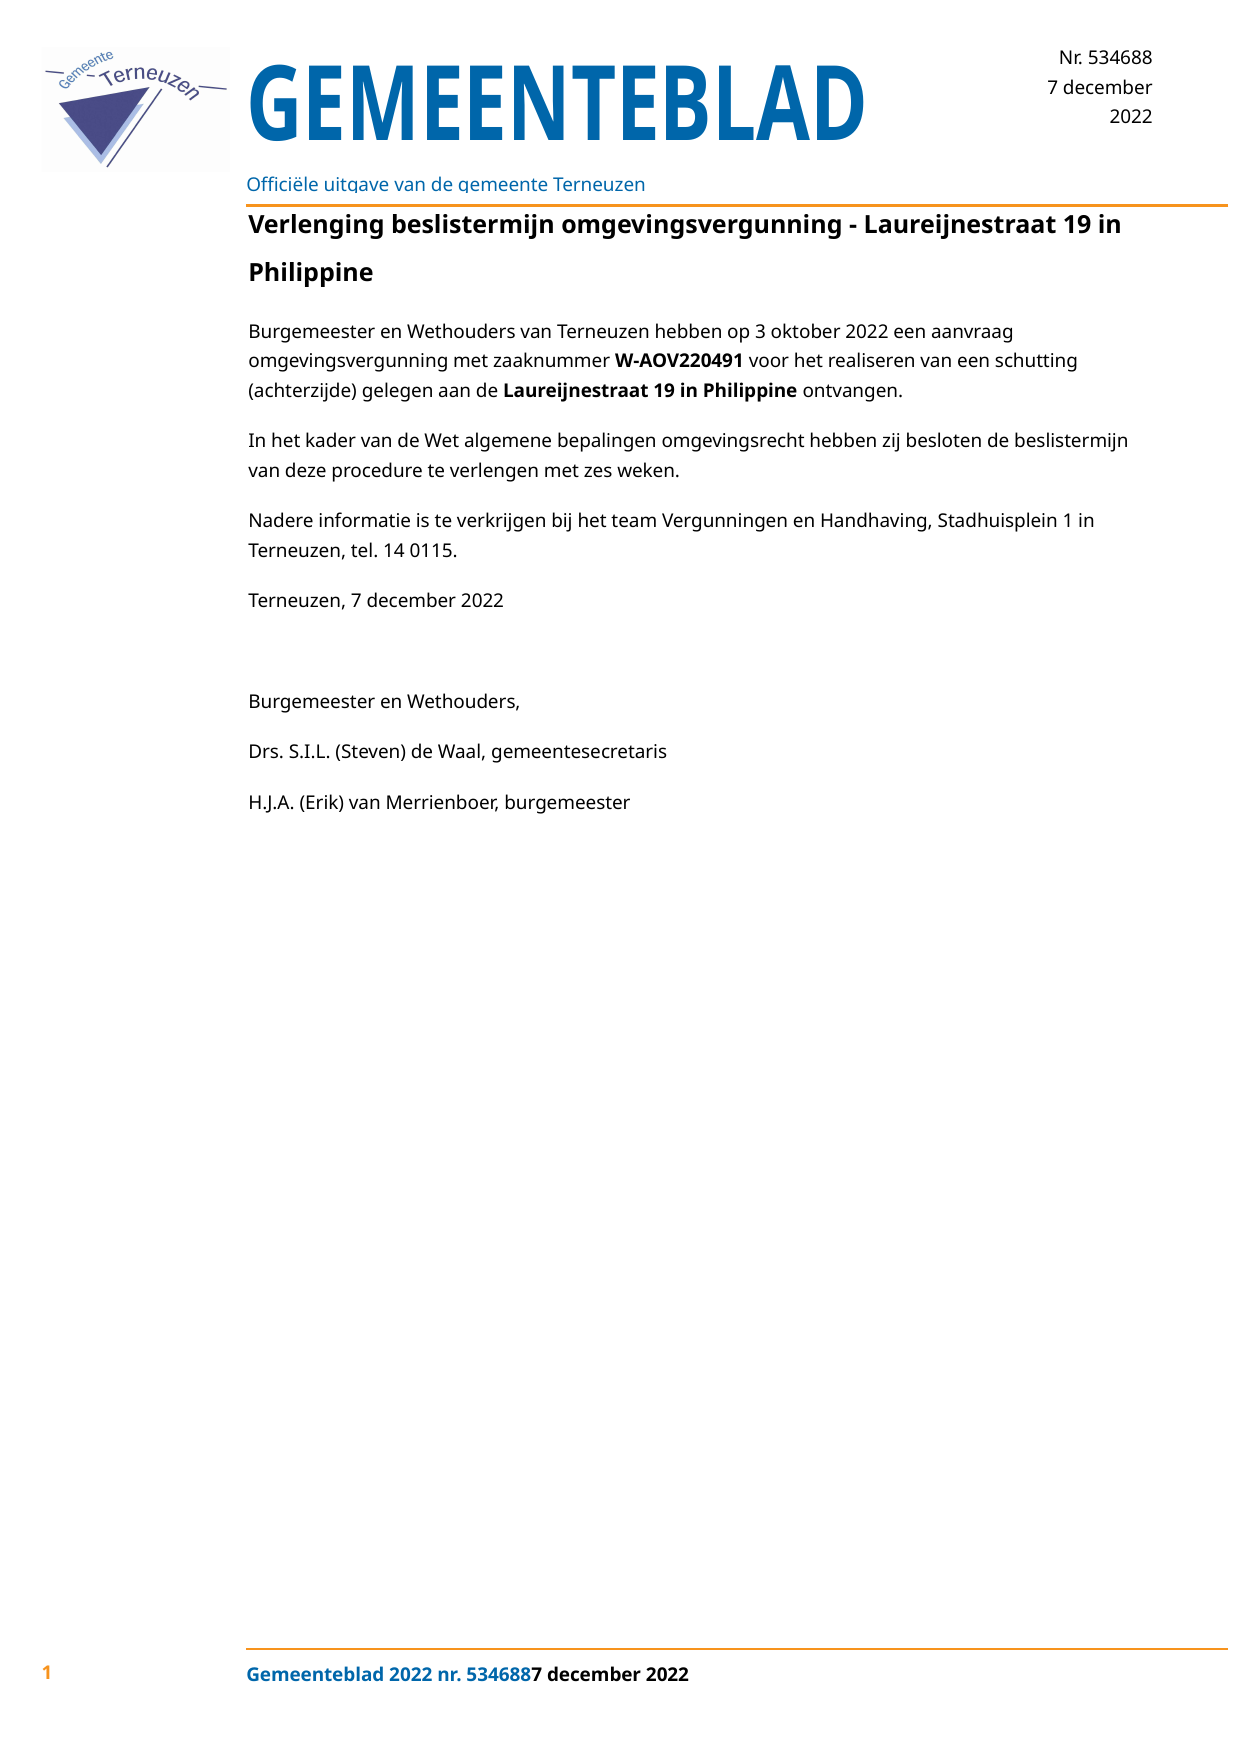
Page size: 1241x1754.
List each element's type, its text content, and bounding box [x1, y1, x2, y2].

picture [41, 47, 231, 172]
text Burgemeester en Wethouders, [248, 688, 1152, 714]
text Verlenging beslistermijn omgevingsvergunning - Laureijnestraat 19 in Philippine [248, 207, 1152, 288]
text Nadere informatie is te verkrijgen bij het team Vergunningen en Handhaving, Stadhuisplein 1 in Terneuzen, tel. 14 0115. [248, 507, 1152, 563]
text Drs. S.I.L. (Steven) de Waal, gemeentesecretaris [248, 739, 1152, 764]
text H.J.A. (Erik) van Merrienboer, burgemeester [248, 789, 1152, 815]
text In het kader van de Wet algemene bepalingen omgevingsrecht hebben zij besloten de beslistermijn van deze procedure te verlengen met zes weken. [248, 427, 1152, 483]
text Burgemeester en Wethouders van Terneuzen hebben op 3 oktober 2022 een aanvraag omgevingsvergunning met zaaknummer W-AOV220491 voor het realiseren van een schutting (achterzijde) gelegen aan de Laureijnestraat 19 in Philippine ontvangen. [248, 318, 1152, 403]
text Terneuzen, 7 december 2022 [248, 587, 1152, 613]
